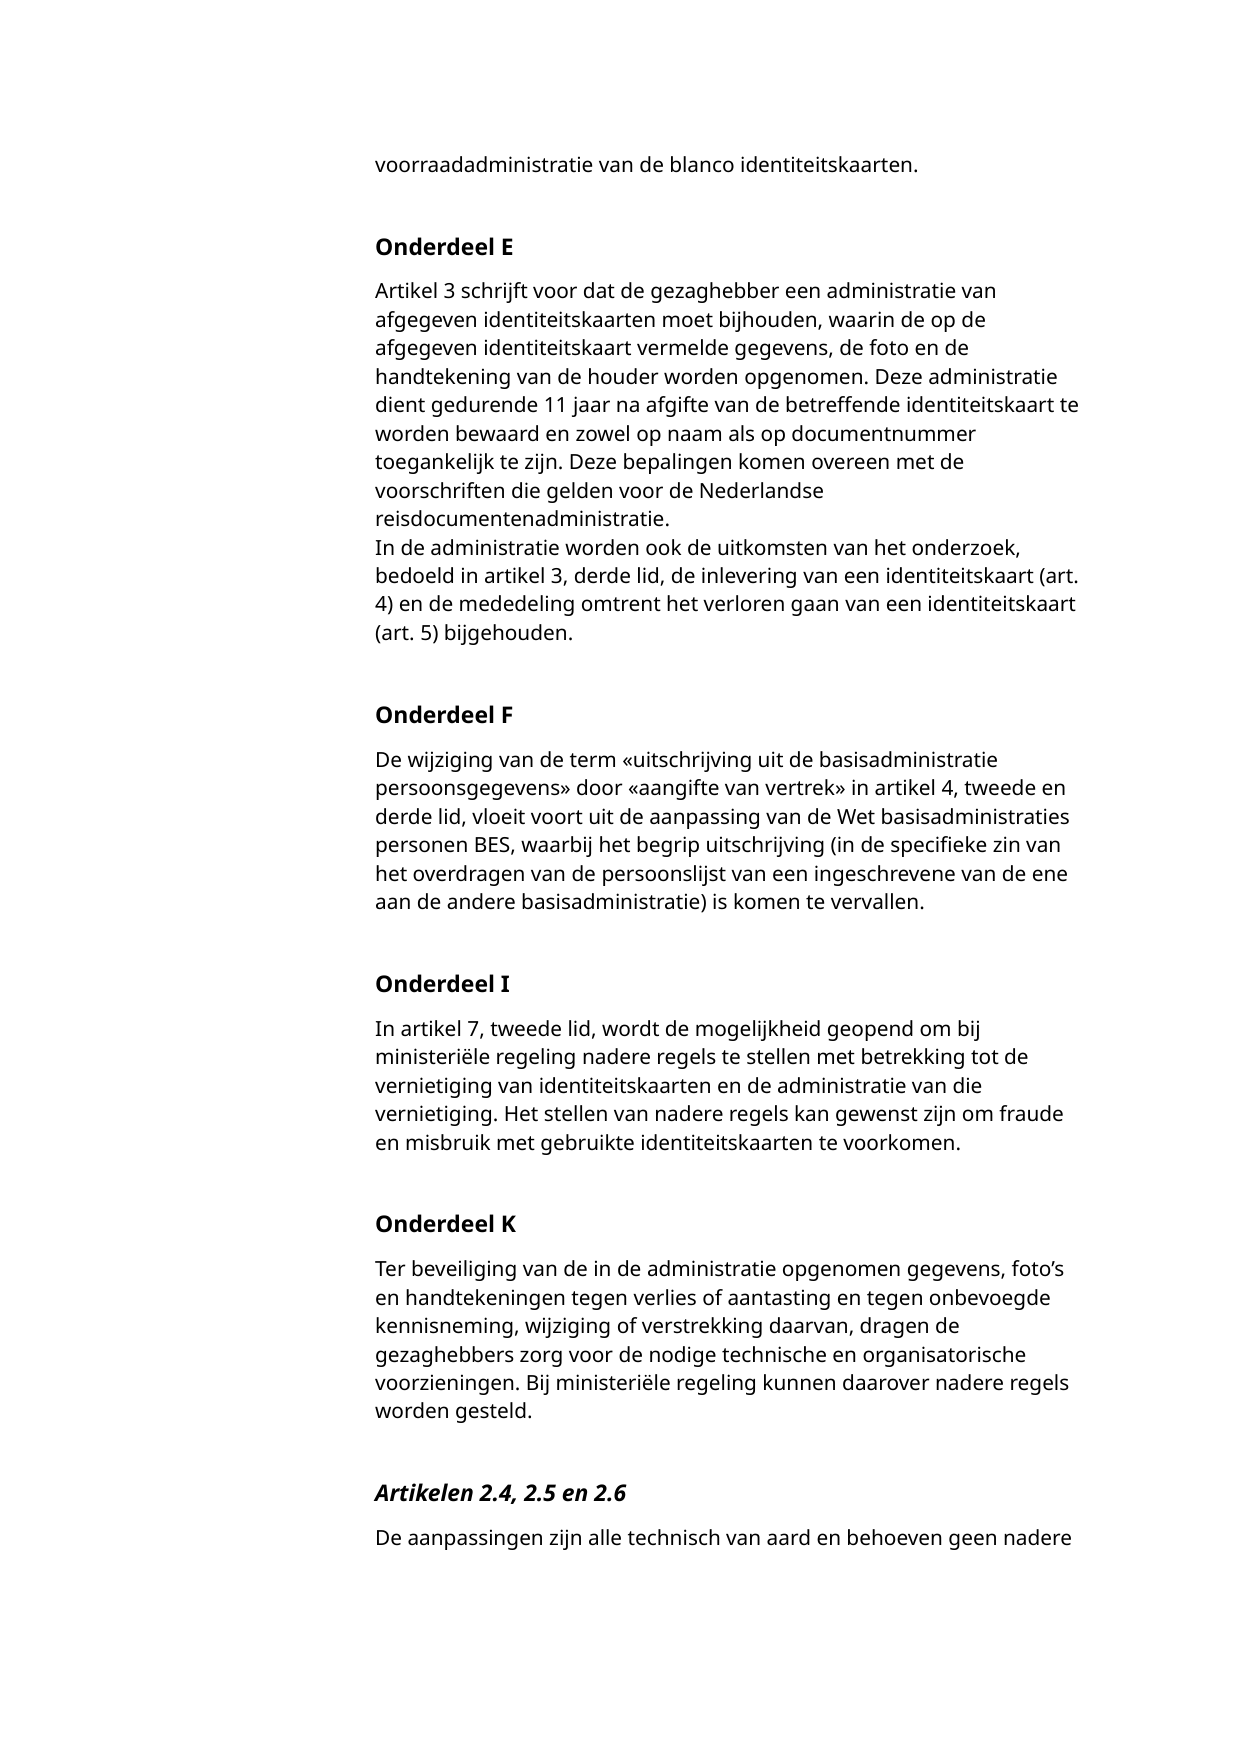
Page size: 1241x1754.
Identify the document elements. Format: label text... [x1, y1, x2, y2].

subtitle Onderdeel I [375, 968, 1090, 999]
text In artikel 7, tweede lid, wordt de mogelijkheid geopend om bij ministeriële regeling nadere regels te stellen met betrekking tot de vernietiging van identiteitskaarten en de administratie van die vernietiging. Het stellen van nadere regels kan gewenst zijn om fraude en misbruik met gebruikte identiteitskaarten te voorkomen. [375, 1014, 1090, 1156]
text Ter beveiliging van de in de administratie opgenomen gegevens, foto’s en handtekeningen tegen verlies of aantasting en tegen onbevoegde kennisneming, wijziging of verstrekking daarvan, dragen de gezaghebbers zorg voor de nodige technische en organisatorische voorzieningen. Bij ministeriële regeling kunnen daarover nadere regels worden gesteld. [375, 1254, 1090, 1425]
subtitle Onderdeel K [375, 1208, 1090, 1239]
text De aanpassingen zijn alle technisch van aard en behoeven geen nadere [375, 1523, 1090, 1552]
text voorraadadministratie van de blanco identiteitskaarten. [375, 150, 1090, 178]
subtitle Onderdeel F [375, 699, 1090, 730]
text In de administratie worden ook de uitkomsten van het onderzoek, bedoeld in artikel 3, derde lid, de inlevering van een identiteitskaart (art. 4) en de mededeling omtrent het verloren gaan van een identiteitskaart (art. 5) bijgehouden. [375, 533, 1090, 646]
text Artikel 3 schrijft voor dat de gezaghebber een administratie van afgegeven identiteitskaarten moet bijhouden, waarin de op de afgegeven identiteitskaart vermelde gegevens, de foto en de handtekening van de houder worden opgenomen. Deze administratie dient gedurende 11 jaar na afgifte van de betreffende identiteitskaart te worden bewaard en zowel op naam als op documentnummer toegankelijk te zijn. Deze bepalingen komen overeen met de voorschriften die gelden voor de Nederlandse reisdocumentenadministratie. [375, 277, 1090, 533]
text De wijziging van de term «uitschrijving uit de basisadministratie persoonsgegevens» door «aangifte van vertrek» in artikel 4, tweede en derde lid, vloeit voort uit de aanpassing van de Wet basisadministraties personen BES, waarbij het begrip uitschrijving (in de specifieke zin van het overdragen van de persoonslijst van een ingeschrevene van de ene aan de andere basisadministratie) is komen te vervallen. [375, 745, 1090, 916]
subtitle Onderdeel E [375, 230, 1090, 262]
subtitle Artikelen 2.4, 2.5 en 2.6 [375, 1477, 1090, 1508]
